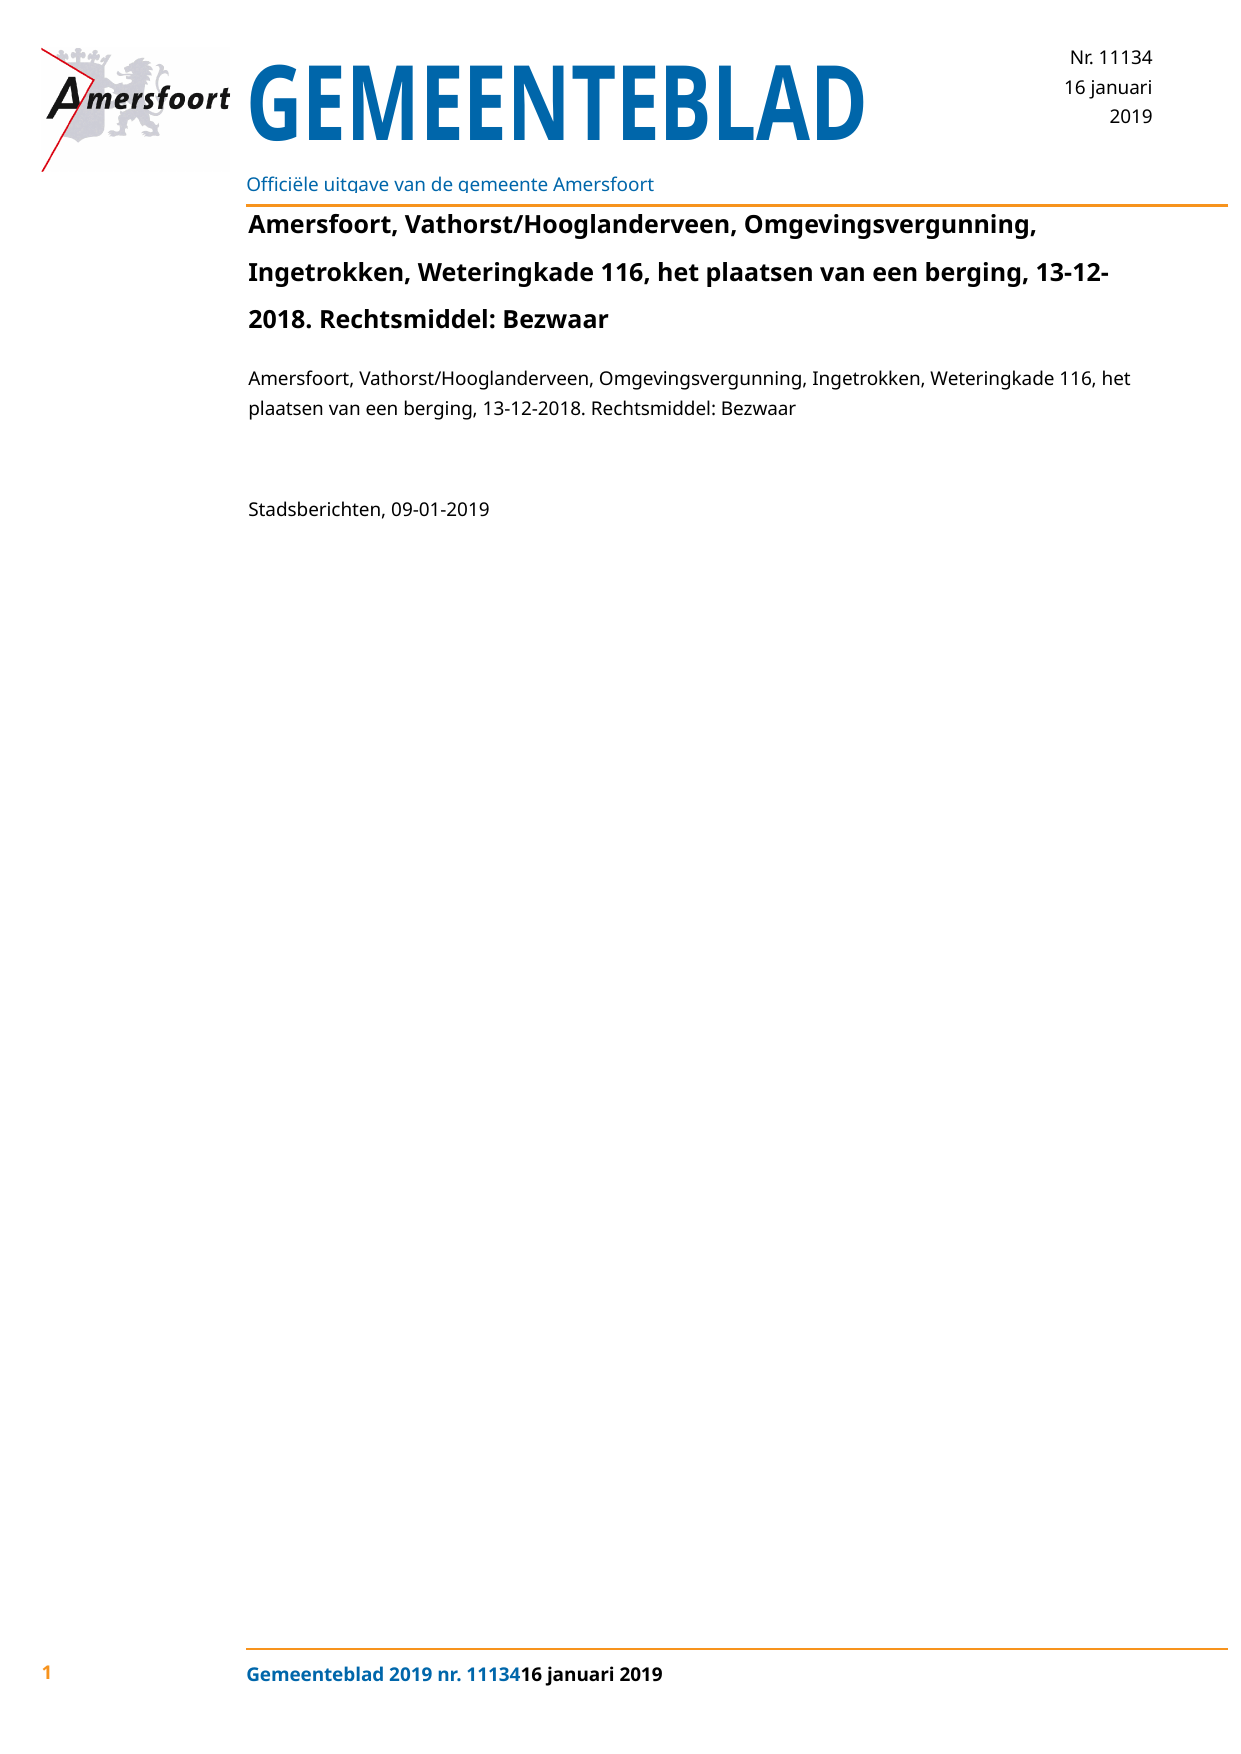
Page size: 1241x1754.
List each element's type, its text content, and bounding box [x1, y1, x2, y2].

text Amersfoort, Vathorst/Hooglanderveen, Omgevingsvergunning, Ingetrokken, Weteringkade 116, het plaatsen van een berging, 13-12-2018. Rechtsmiddel: Bezwaar [248, 207, 1152, 336]
text Amersfoort, Vathorst/Hooglanderveen, Omgevingsvergunning, Ingetrokken, Weteringkade 116, het plaatsen van een berging, 13-12-2018. Rechtsmiddel: Bezwaar [248, 366, 1152, 421]
picture [41, 47, 231, 172]
text Stadsberichten, 09-01-2019 [248, 496, 1152, 522]
